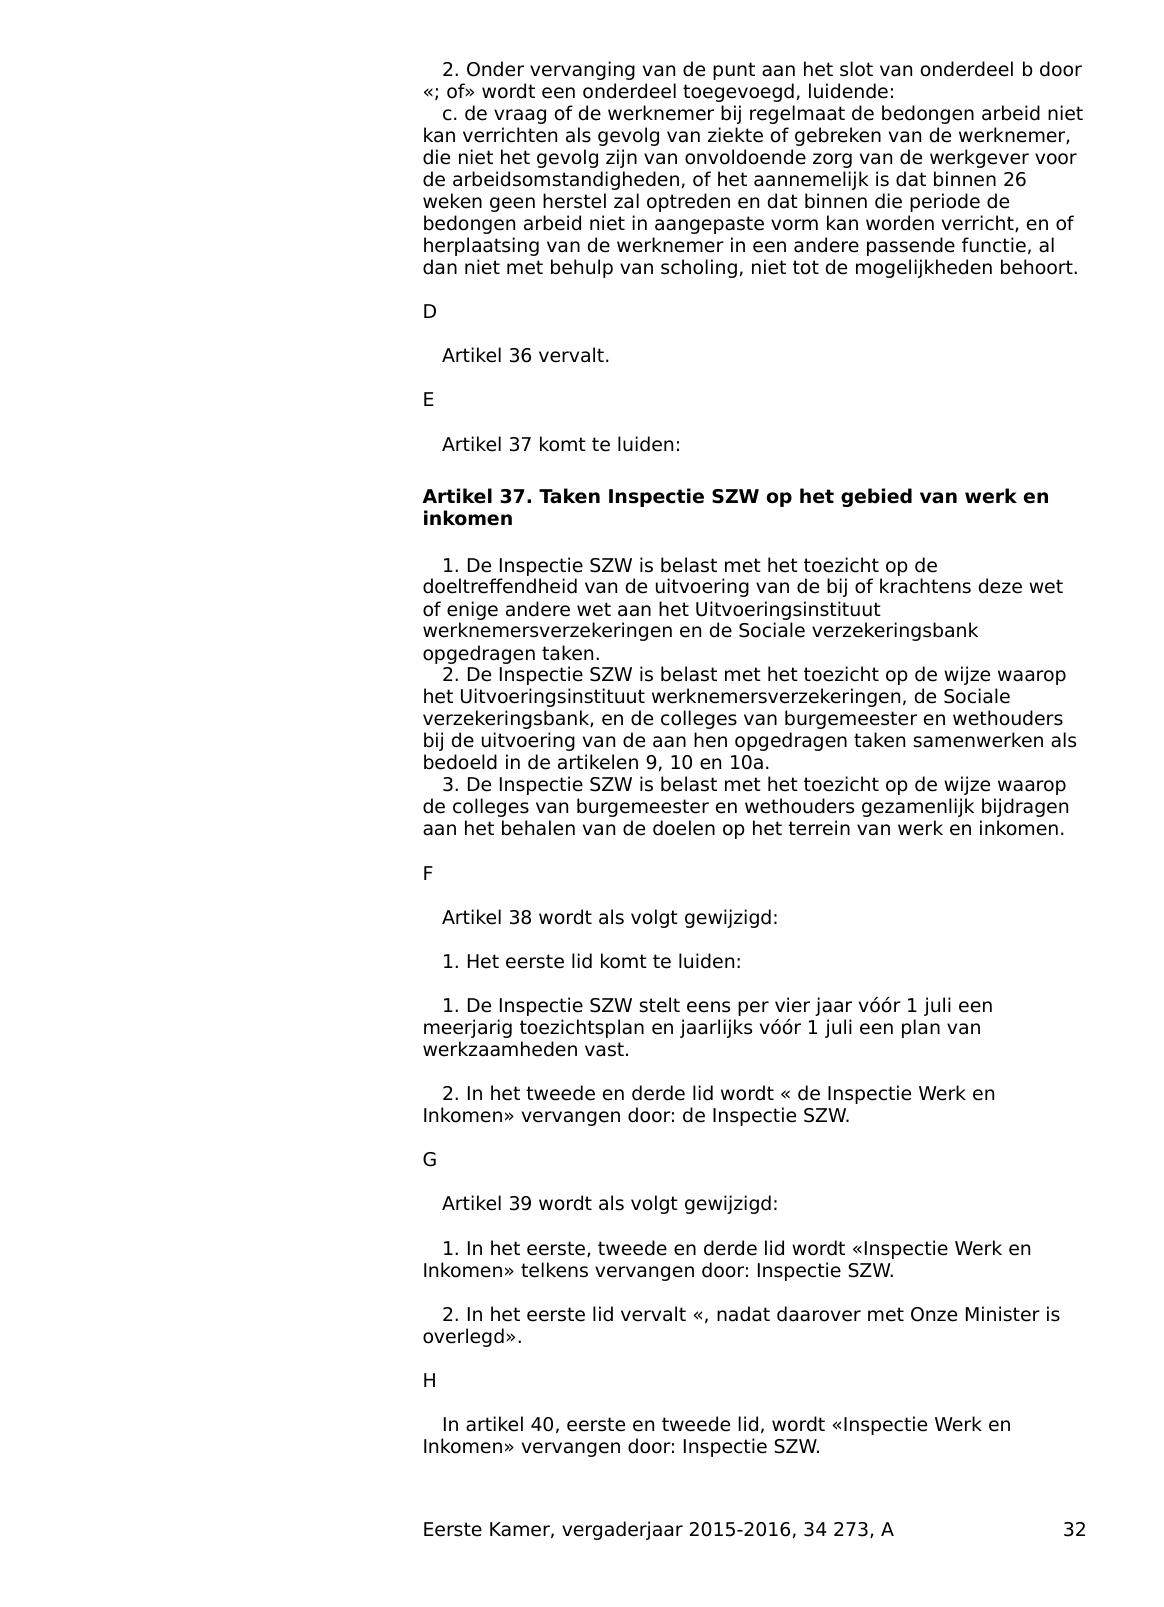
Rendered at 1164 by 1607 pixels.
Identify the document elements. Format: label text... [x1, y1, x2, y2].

text 1. De Inspectie SZW stelt eens per vier jaar vóór 1 juli een meerjarig toezichtsplan en jaarlijks vóór 1 juli een plan van werkzaamheden vast. [422, 995, 1087, 1061]
text 1. Het eerste lid komt te luiden: [422, 951, 1087, 973]
subtitle Artikel 37. Taken Inspectie SZW op het gebied van werk en inkomen [422, 486, 1087, 529]
text 3. De Inspectie SZW is belast met het toezicht op de wijze waarop de colleges van burgemeester en wethouders gezamenlijk bijdragen aan het behalen van de doelen op het terrein van werk en inkomen. [422, 774, 1087, 840]
text 1. De Inspectie SZW is belast met het toezicht op de doeltreffendheid van de uitvoering van de bij of krachtens deze wet of enige andere wet aan het Uitvoeringsinstituut werknemersverzekeringen en de Sociale verzekeringsbank opgedragen taken. [422, 554, 1087, 664]
text Artikel 37 komt te luiden: [422, 433, 1087, 456]
text Artikel 38 wordt als volgt gewijzigd: [422, 907, 1087, 928]
text Artikel 39 wordt als volgt gewijzigd: [422, 1193, 1087, 1215]
text G [422, 1149, 1087, 1171]
text H [422, 1370, 1087, 1392]
text F [422, 862, 1087, 884]
text In artikel 40, eerste en tweede lid, wordt «Inspectie Werk en Inkomen» vervangen door: Inspectie SZW. [422, 1414, 1087, 1458]
text 1. In het eerste, tweede en derde lid wordt «Inspectie Werk en Inkomen» telkens vervangen door: Inspectie SZW. [422, 1237, 1087, 1281]
text 2. In het tweede en derde lid wordt « de Inspectie Werk en Inkomen» vervangen door: de Inspectie SZW. [422, 1083, 1087, 1127]
text 2. Onder vervanging van de punt aan het slot van onderdeel b door «; of» wordt een onderdeel toegevoegd, luidende: [422, 59, 1087, 103]
text E [422, 389, 1087, 411]
text 2. In het eerste lid vervalt «, nadat daarover met Onze Minister is overlegd». [422, 1304, 1087, 1348]
text c. de vraag of de werknemer bij regelmaat de bedongen arbeid niet kan verrichten als gevolg van ziekte of gebreken van de werknemer, die niet het gevolg zijn van onvoldoende zorg van de werkgever voor de arbeidsomstandigheden, of het aannemelijk is dat binnen 26 weken geen herstel zal optreden en dat binnen die periode de bedongen arbeid niet in aangepaste vorm kan worden verricht, en of herplaatsing van de werknemer in een andere passende functie, al dan niet met behulp van scholing, niet tot de mogelijkheden behoort. [422, 103, 1087, 279]
text D [422, 301, 1087, 323]
text Artikel 36 vervalt. [422, 345, 1087, 367]
text 2. De Inspectie SZW is belast met het toezicht op de wijze waarop het Uitvoeringsinstituut werknemersverzekeringen, de Sociale verzekeringsbank, en de colleges van burgemeester en wethouders bij de uitvoering van de aan hen opgedragen taken samenwerken als bedoeld in de artikelen 9, 10 en 10a. [422, 664, 1087, 774]
